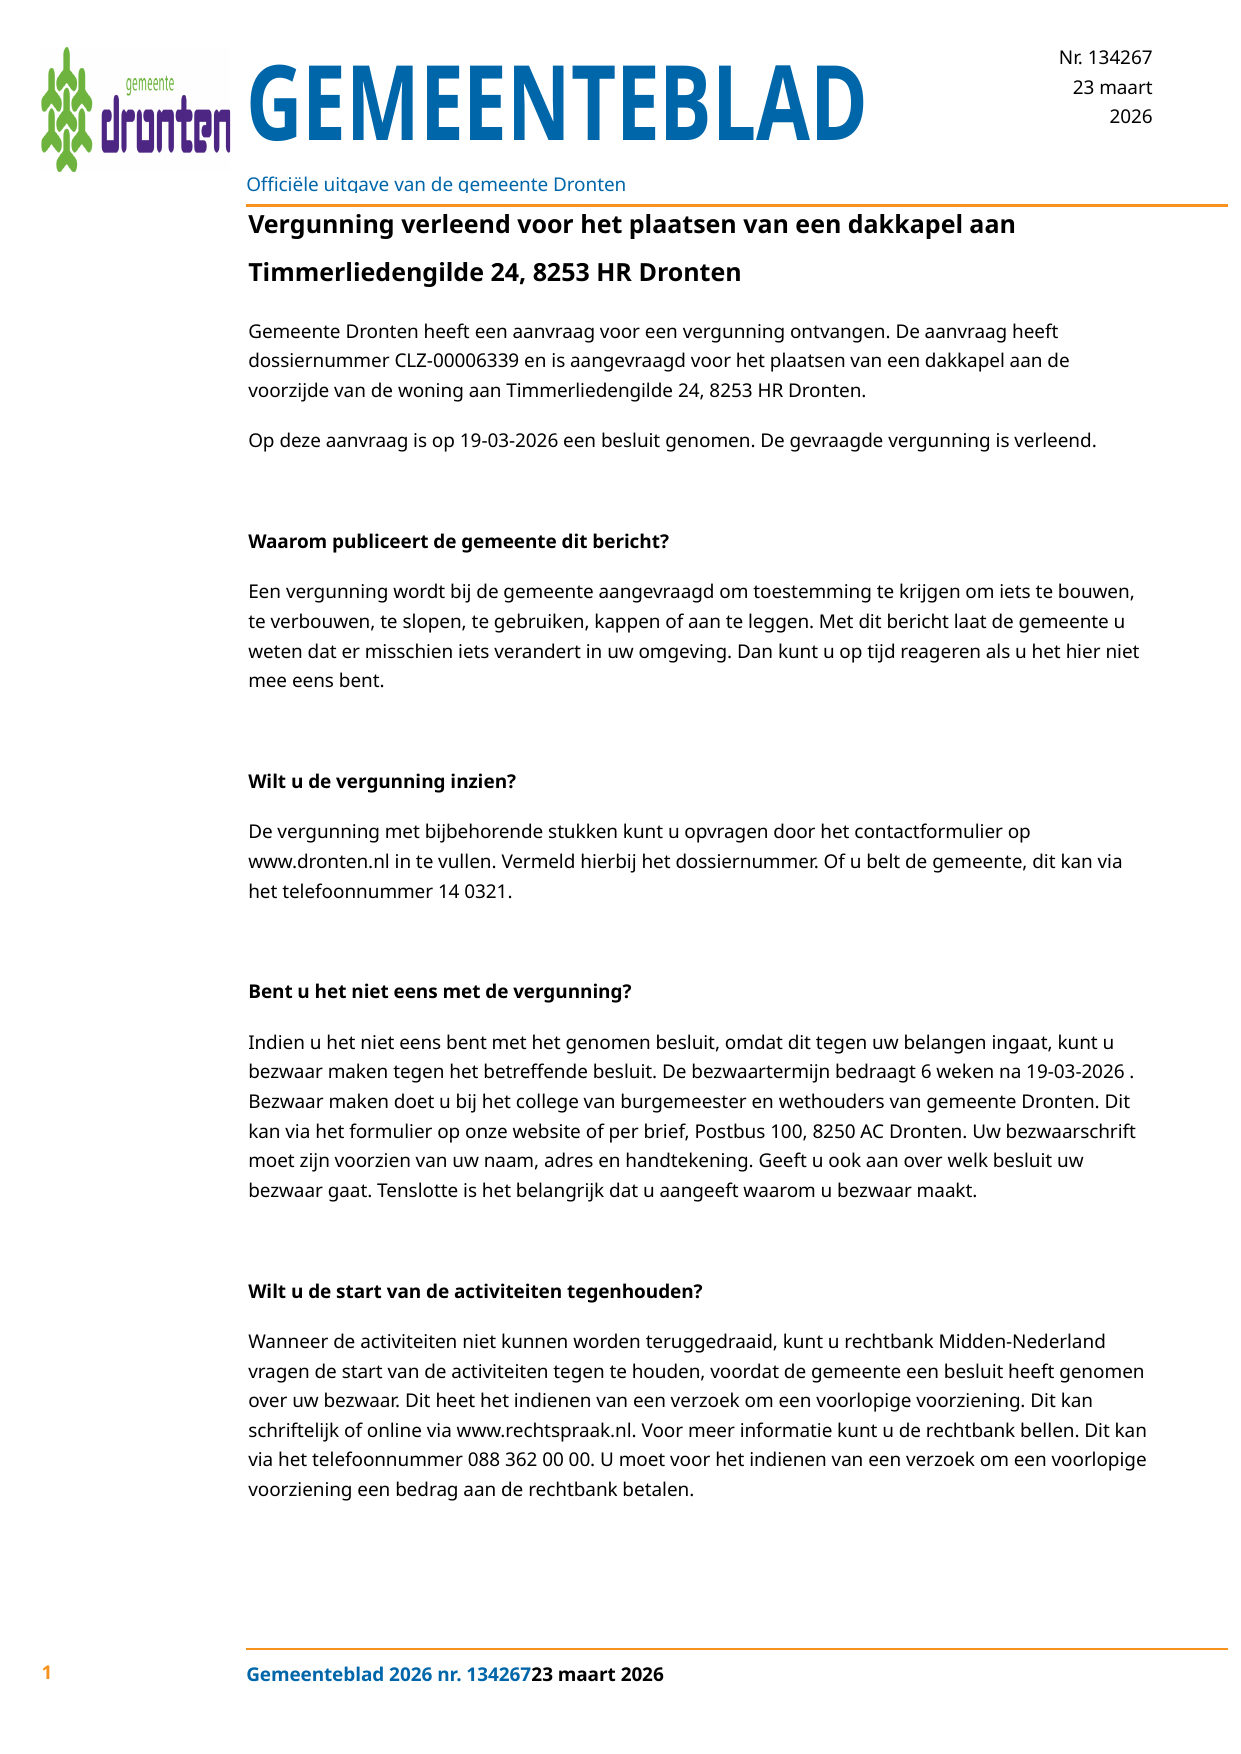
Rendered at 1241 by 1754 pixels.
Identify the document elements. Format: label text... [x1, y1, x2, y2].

text Waarom publiceert de gemeente dit bericht? [248, 528, 1152, 554]
text De vergunning met bijbehorende stukken kunt u opvragen door het contactformulier op www.dronten.nl in te vullen. Vermeld hierbij het dossiernummer. Of u belt de gemeente, dit kan via het telefoonnummer 14 0321. [248, 819, 1152, 904]
picture [41, 47, 231, 172]
text Gemeente Dronten heeft een aanvraag voor een vergunning ontvangen. De aanvraag heeft dossiernummer CLZ-00006339 en is aangevraagd voor het plaatsen van een dakkapel aan de voorzijde van de woning aan Timmerliedengilde 24, 8253 HR Dronten. [248, 318, 1152, 403]
text Bent u het niet eens met de vergunning? [248, 979, 1152, 1004]
text Wilt u de start van de activiteiten tegenhouden? [248, 1278, 1152, 1304]
text Wilt u de vergunning inzien? [248, 768, 1152, 794]
text Een vergunning wordt bij de gemeente aangevraagd om toestemming te krijgen om iets te bouwen, te verbouwen, te slopen, te gebruiken, kappen of aan te leggen. Met dit bericht laat de gemeente u weten dat er misschien iets verandert in uw omgeving. Dan kunt u op tijd reageren als u het hier niet mee eens bent. [248, 579, 1152, 693]
text Wanneer de activiteiten niet kunnen worden teruggedraaid, kunt u rechtbank Midden-Nederland vragen de start van de activiteiten tegen te houden, voordat de gemeente een besluit heeft genomen over uw bezwaar. Dit heet het indienen van een verzoek om een voorlopige voorziening. Dit kan schriftelijk of online via www.rechtspraak.nl. Voor meer informatie kunt u de rechtbank bellen. Dit kan via het telefoonnummer 088 362 00 00. U moet voor het indienen van een verzoek om een voorlopige voorziening een bedrag aan de rechtbank betalen. [248, 1328, 1152, 1502]
text Op deze aanvraag is op 19-03-2026 een besluit genomen. De gevraagde vergunning is verleend. [248, 427, 1152, 453]
text Indien u het niet eens bent met het genomen besluit, omdat dit tegen uw belangen ingaat, kunt u bezwaar maken tegen het betreffende besluit. De bezwaartermijn bedraagt 6 weken na 19-03-2026 . Bezwaar maken doet u bij het college van burgemeester en wethouders van gemeente Dronten. Dit kan via het formulier op onze website of per brief, Postbus 100, 8250 AC Dronten. Uw bezwaarschrift moet zijn voorzien van uw naam, adres en handtekening. Geeft u ook aan over welk besluit uw bezwaar gaat. Tenslotte is het belangrijk dat u aangeeft waarom u bezwaar maakt. [248, 1029, 1152, 1203]
text Vergunning verleend voor het plaatsen van een dakkapel aan Timmerliedengilde 24, 8253 HR Dronten [248, 207, 1152, 288]
